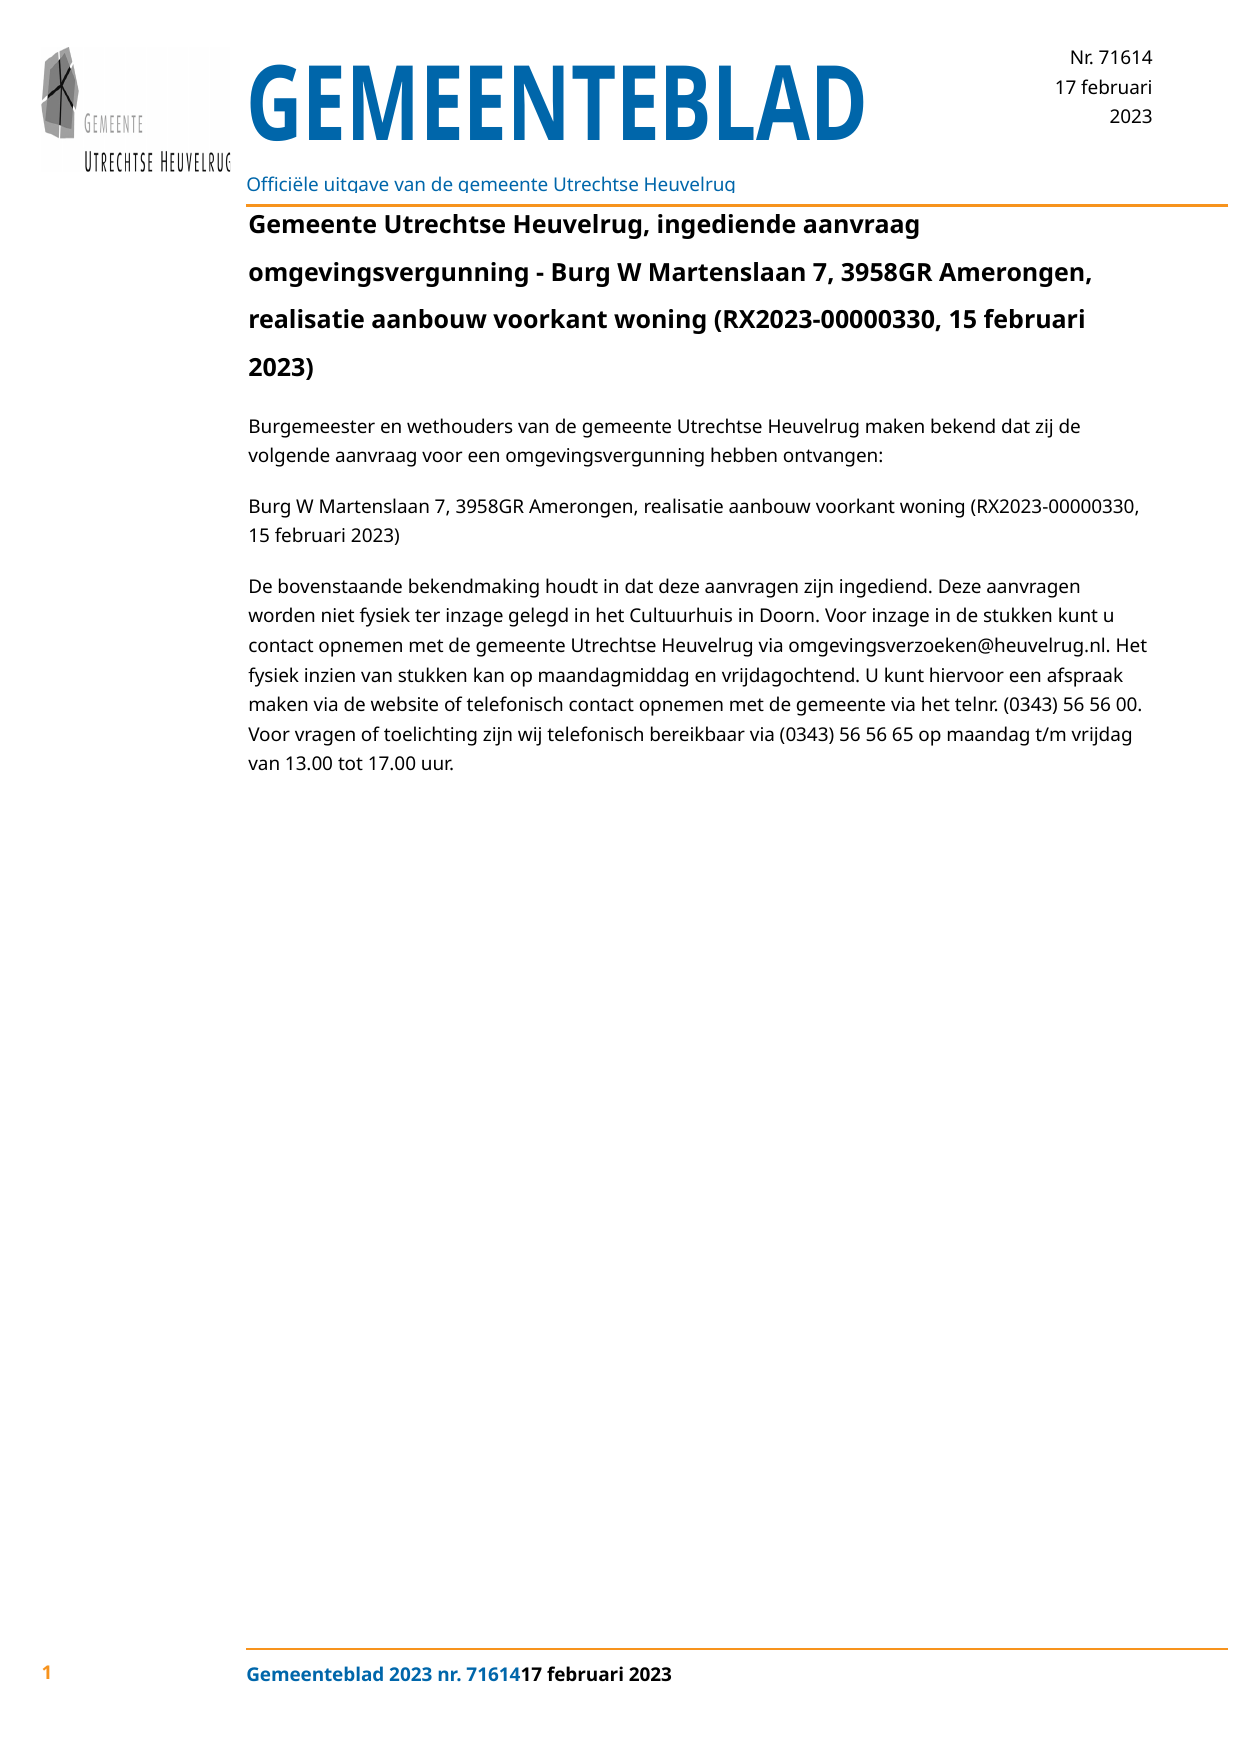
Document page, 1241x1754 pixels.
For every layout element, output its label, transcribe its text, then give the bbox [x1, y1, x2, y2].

text De bovenstaande bekendmaking houdt in dat deze aanvragen zijn ingediend. Deze aanvragen worden niet fysiek ter inzage gelegd in het Cultuurhuis in Doorn. Voor inzage in de stukken kunt u contact opnemen met de gemeente Utrechtse Heuvelrug via omgevingsverzoeken@heuvelrug.nl. Het fysiek inzien van stukken kan op maandagmiddag en vrijdagochtend. U kunt hiervoor een afspraak maken via de website of telefonisch contact opnemen met de gemeente via het telnr. (0343) 56 56 00. Voor vragen of toelichting zijn wij telefonisch bereikbaar via (0343) 56 56 65 op maandag t/m vrijdag van 13.00 tot 17.00 uur. [248, 573, 1152, 776]
text Gemeente Utrechtse Heuvelrug, ingediende aanvraag omgevingsvergunning - Burg W Martenslaan 7, 3958GR Amerongen, realisatie aanbouw voorkant woning (RX2023-00000330, 15 februari 2023) [248, 207, 1152, 384]
text Burgemeester en wethouders van de gemeente Utrechtse Heuvelrug maken bekend dat zij de volgende aanvraag voor een omgevingsvergunning hebben ontvangen: [248, 413, 1152, 468]
picture [41, 47, 231, 172]
text Burg W Martenslaan 7, 3958GR Amerongen, realisatie aanbouw voorkant woning (RX2023-00000330, 15 februari 2023) [248, 493, 1152, 548]
